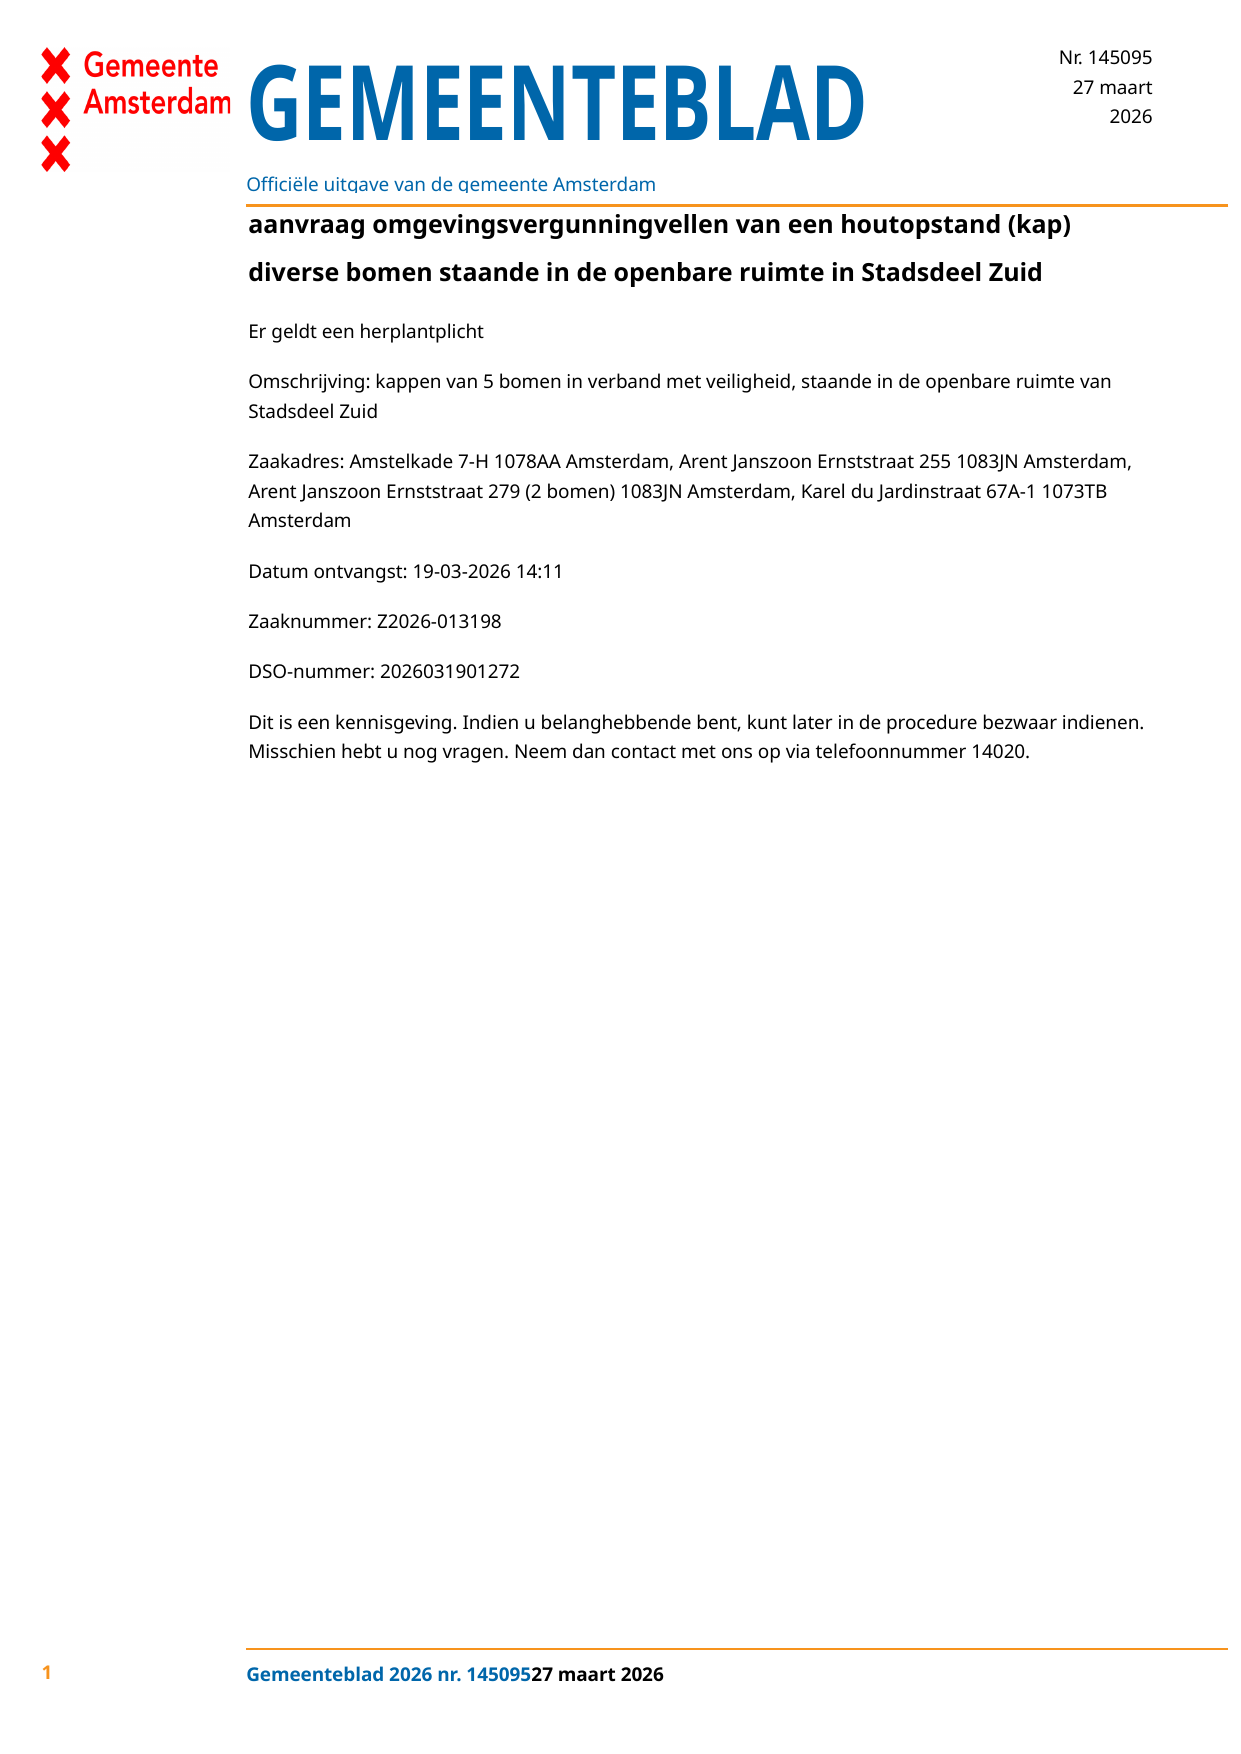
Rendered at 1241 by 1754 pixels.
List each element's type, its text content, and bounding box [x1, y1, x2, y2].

text Zaakadres: Amstelkade 7-H 1078AA Amsterdam, Arent Janszoon Ernststraat 255 1083JN Amsterdam, Arent Janszoon Ernststraat 279 (2 bomen) 1083JN Amsterdam, Karel du Jardinstraat 67A-1 1073TB Amsterdam [248, 448, 1152, 533]
text Er geldt een herplantplicht [248, 318, 1152, 344]
text Omschrijving: kappen van 5 bomen in verband met veiligheid, staande in de openbare ruimte van Stadsdeel Zuid [248, 368, 1152, 424]
text aanvraag omgevingsvergunningvellen van een houtopstand (kap) diverse bomen staande in de openbare ruimte in Stadsdeel Zuid [248, 207, 1152, 288]
text Dit is een kennisgeving. Indien u belanghebbende bent, kunt later in de procedure bezwaar indienen. Misschien hebt u nog vragen. Neem dan contact met ons op via telefoonnummer 14020. [248, 709, 1152, 764]
text Datum ontvangst: 19-03-2026 14:11 [248, 558, 1152, 584]
picture [41, 47, 231, 172]
text Zaaknummer: Z2026-013198 [248, 608, 1152, 634]
text DSO-nummer: 2026031901272 [248, 659, 1152, 684]
